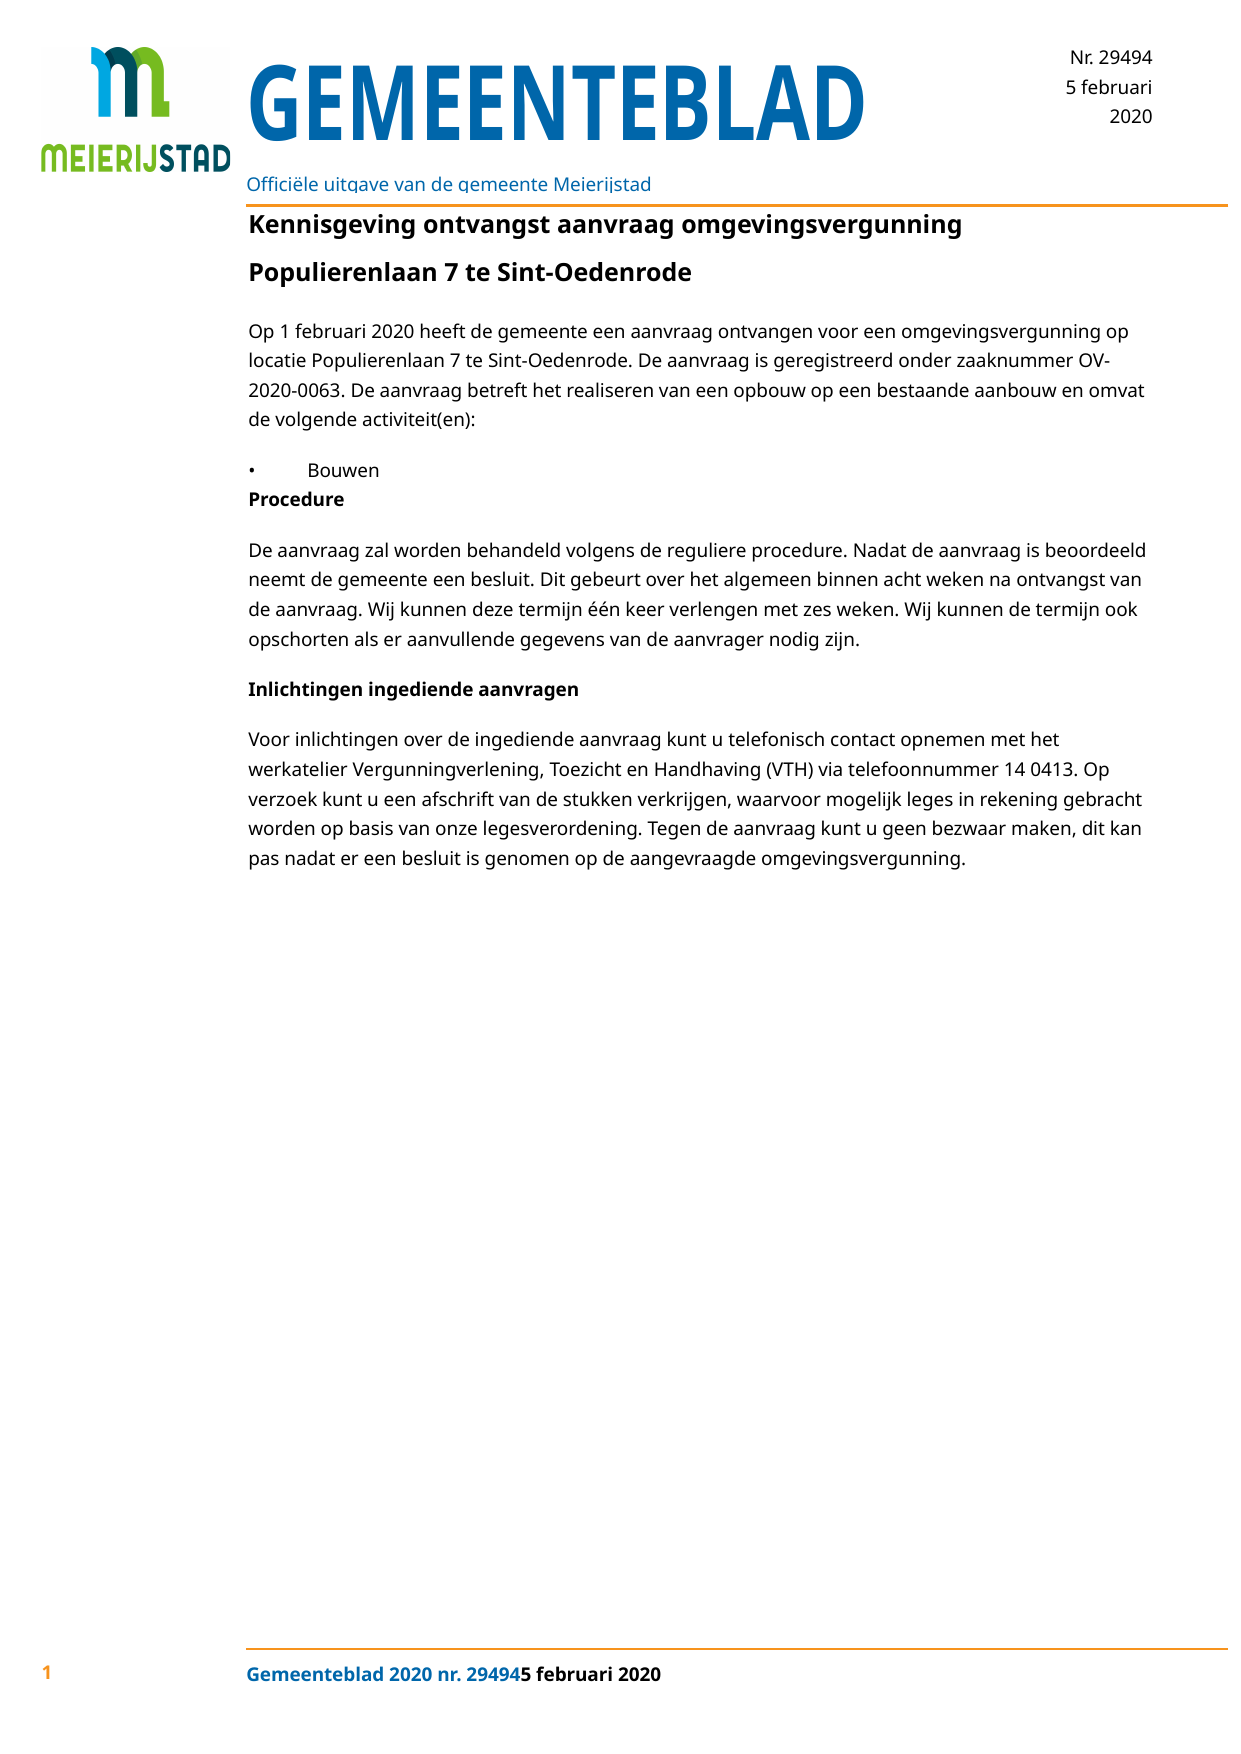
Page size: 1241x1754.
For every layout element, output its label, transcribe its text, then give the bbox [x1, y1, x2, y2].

list Bouwen [248, 457, 1152, 483]
text Voor inlichtingen over de ingediende aanvraag kunt u telefonisch contact opnemen met het werkatelier Vergunningverlening, Toezicht en Handhaving (VTH) via telefoonnummer 14 0413. Op verzoek kunt u een afschrift van de stukken verkrijgen, waarvoor mogelijk leges in rekening gebracht worden op basis van onze legesverordening. Tegen de aanvraag kunt u geen bezwaar maken, dit kan pas nadat er een besluit is genomen op de aangevraagde omgevingsvergunning. [248, 727, 1152, 871]
text Kennisgeving ontvangst aanvraag omgevingsvergunning Populierenlaan 7 te Sint-Oedenrode [248, 207, 1152, 288]
text Op 1 februari 2020 heeft de gemeente een aanvraag ontvangen voor een omgevingsvergunning op locatie Populierenlaan 7 te Sint-Oedenrode. De aanvraag is geregistreerd onder zaaknummer OV-2020-0063. De aanvraag betreft het realiseren van een opbouw op een bestaande aanbouw en omvat de volgende activiteit(en): [248, 318, 1152, 432]
text De aanvraag zal worden behandeld volgens de reguliere procedure. Nadat de aanvraag is beoordeeld neemt de gemeente een besluit. Dit gebeurt over het algemeen binnen acht weken na ontvangst van de aanvraag. Wij kunnen deze termijn één keer verlengen met zes weken. Wij kunnen de termijn ook opschorten als er aanvullende gegevens van de aanvrager nodig zijn. [248, 537, 1152, 652]
text Procedure [248, 487, 1152, 512]
picture [41, 47, 231, 172]
text Inlichtingen ingediende aanvragen [248, 676, 1152, 702]
